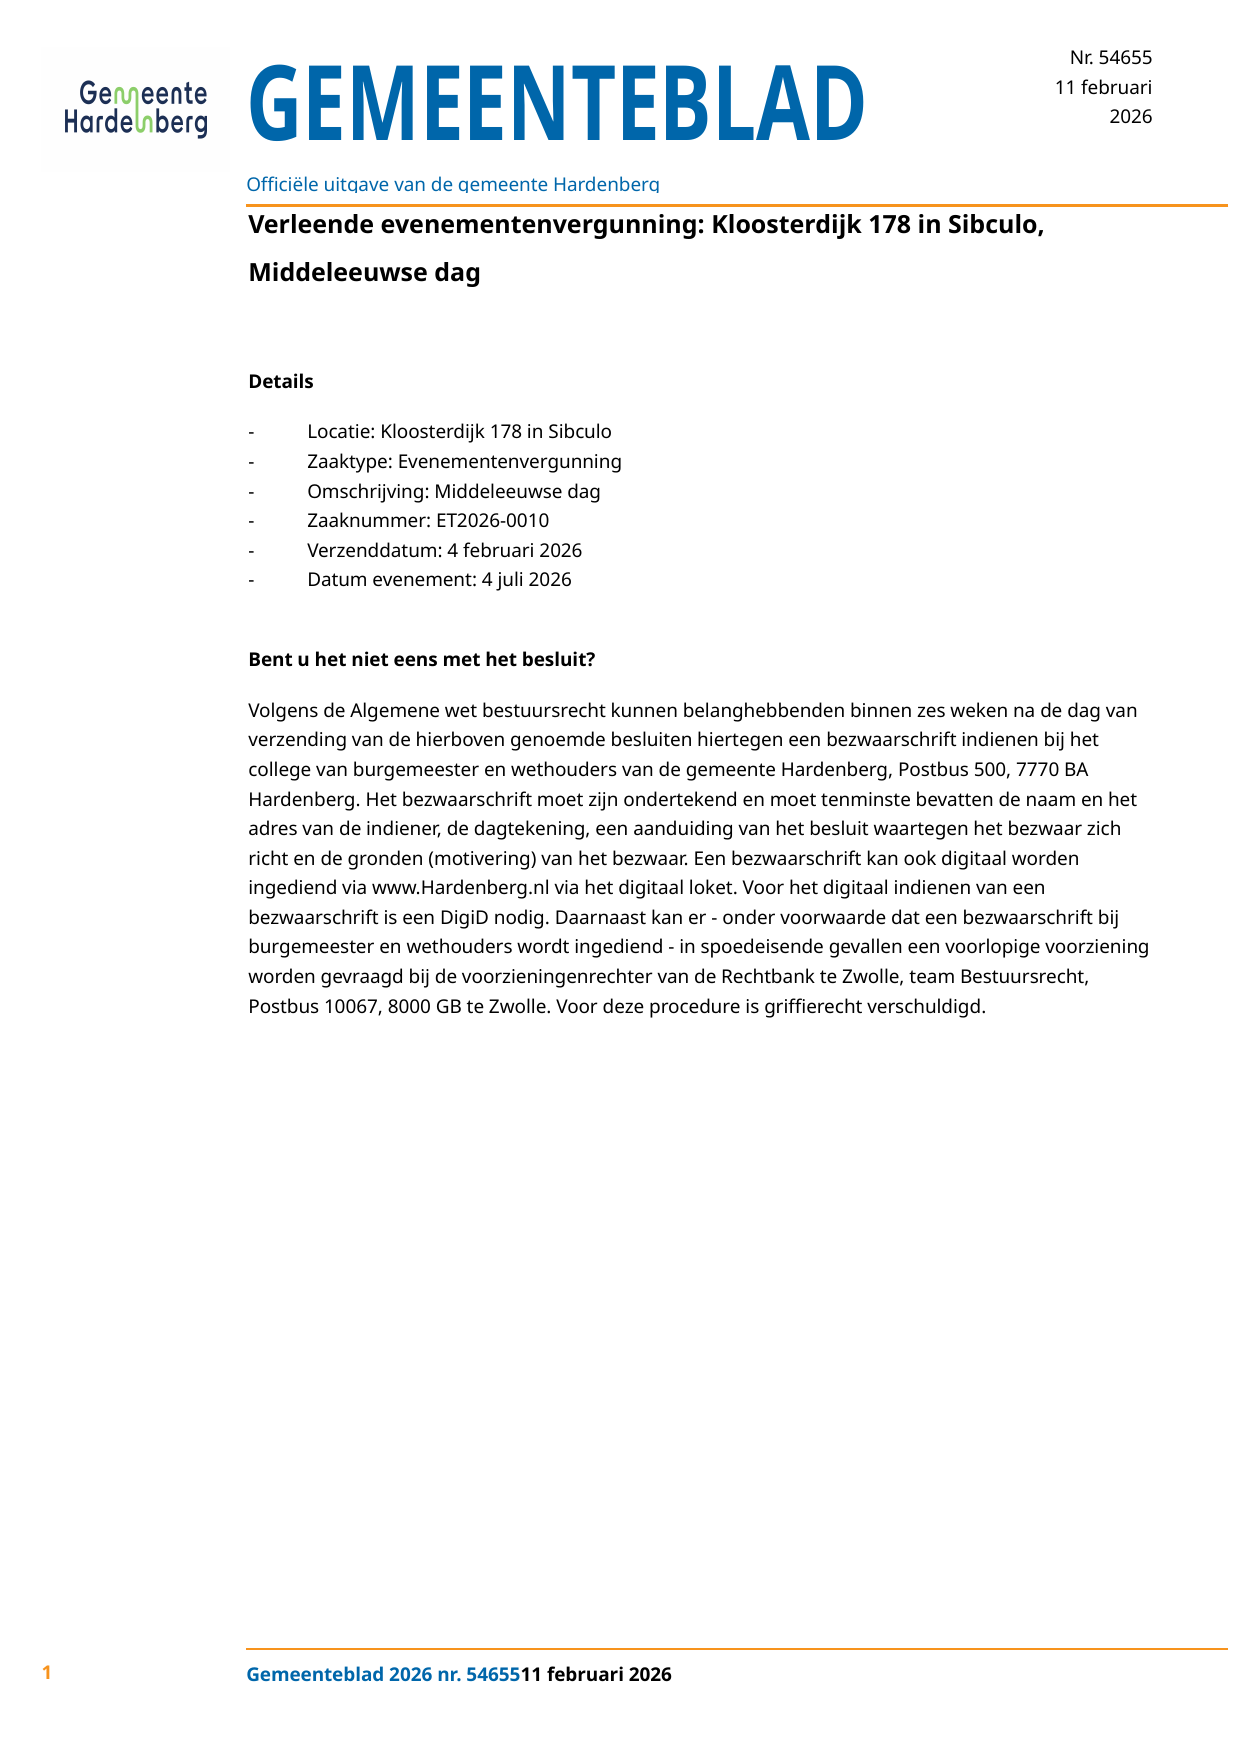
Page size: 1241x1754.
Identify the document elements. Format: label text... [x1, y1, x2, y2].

list Omschrijving: Middeleeuwse dag [248, 478, 1152, 504]
text Volgens de Algemene wet bestuursrecht kunnen belanghebbenden binnen zes weken na de dag van verzending van de hierboven genoemde besluiten hiertegen een bezwaarschrift indienen bij het college van burgemeester en wethouders van de gemeente Hardenberg, Postbus 500, 7770 BA Hardenberg. Het bezwaarschrift moet zijn ondertekend en moet tenminste bevatten de naam en het adres van de indiener, de dagtekening, een aanduiding van het besluit waartegen het bezwaar zich richt en de gronden (motivering) van het bezwaar. Een bezwaarschrift kan ook digitaal worden ingediend via www.Hardenberg.nl via het digitaal loket. Voor het digitaal indienen van een bezwaarschrift is een DigiD nodig. Daarnaast kan er - onder voorwaarde dat een bezwaarschrift bij burgemeester en wethouders wordt ingediend - in spoedeisende gevallen een voorlopige voorziening worden gevraagd bij de voorzieningenrechter van de Rechtbank te Zwolle, team Bestuursrecht, Postbus 10067, 8000 GB te Zwolle. Voor deze procedure is griffierecht verschuldigd. [248, 697, 1152, 1019]
text Details [248, 368, 1152, 394]
list Zaaknummer: ET2026-0010 [248, 507, 1152, 533]
list Locatie: Kloosterdijk 178 in Sibculo [248, 419, 1152, 444]
picture [41, 47, 231, 172]
list Datum evenement: 4 juli 2026 [248, 567, 1152, 592]
text Verleende evenementenvergunning: Kloosterdijk 178 in Sibculo, Middeleeuwse dag [248, 207, 1152, 288]
text Bent u het niet eens met het besluit? [248, 647, 1152, 672]
list Verzenddatum: 4 februari 2026 [248, 537, 1152, 563]
list Zaaktype: Evenementenvergunning [248, 448, 1152, 474]
